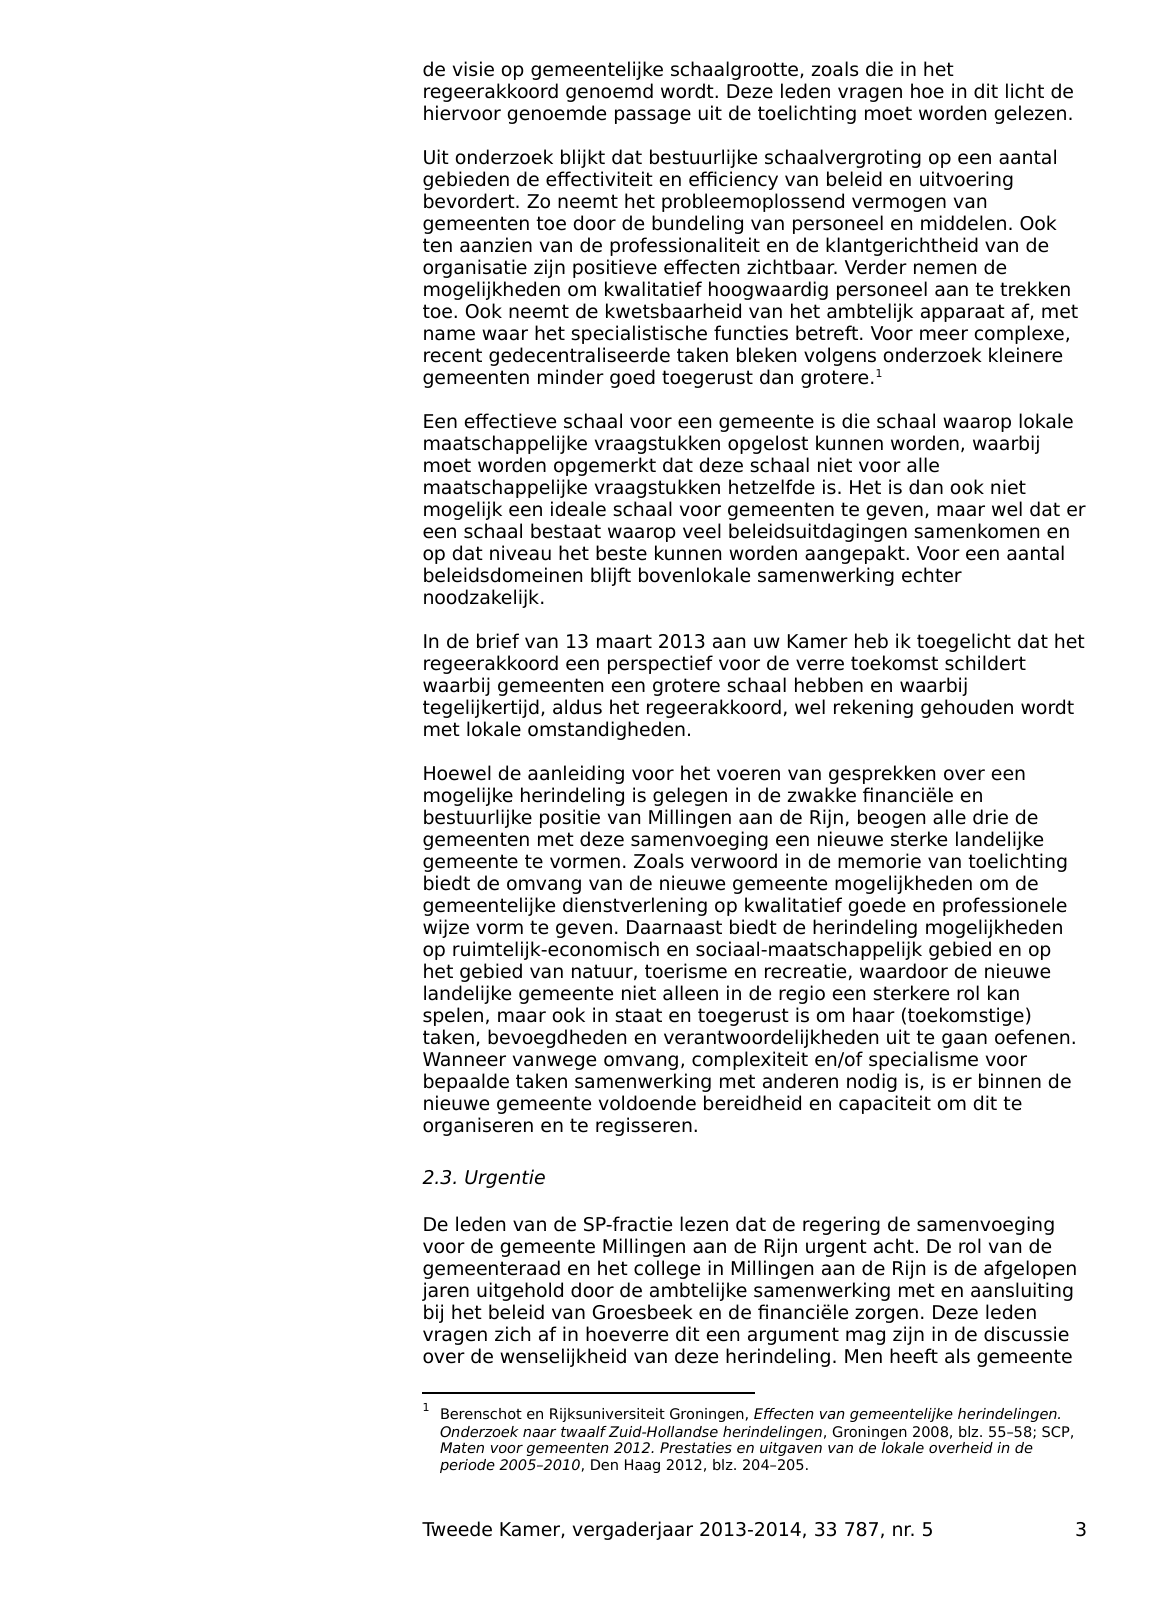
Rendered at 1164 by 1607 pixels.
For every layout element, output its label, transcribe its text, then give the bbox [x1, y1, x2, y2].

text Een effectieve schaal voor een gemeente is die schaal waarop lokale maatschappelijke vraagstukken opgelost kunnen worden, waarbij moet worden opgemerkt dat deze schaal niet voor alle maatschappelijke vraagstukken hetzelfde is. Het is dan ook niet mogelijk een ideale schaal voor gemeenten te geven, maar wel dat er een schaal bestaat waarop veel beleidsuitdagingen samenkomen en op dat niveau het beste kunnen worden aangepakt. Voor een aantal beleidsdomeinen blijft bovenlokale samenwerking echter noodzakelijk. [422, 411, 1087, 609]
text In de brief van 13 maart 2013 aan uw Kamer heb ik toegelicht dat het regeerakkoord een perspectief voor de verre toekomst schildert waarbij gemeenten een grotere schaal hebben en waarbij tegelijkertijd, aldus het regeerakkoord, wel rekening gehouden wordt met lokale omstandigheden. [422, 631, 1087, 741]
subtitle 2.3. Urgentie [422, 1167, 1087, 1189]
text De leden van de SP-fractie lezen dat de regering de samenvoeging voor de gemeente Millingen aan de Rijn urgent acht. De rol van de gemeenteraad en het college in Millingen aan de Rijn is de afgelopen jaren uitgehold door de ambtelijke samenwerking met en aansluiting bij het beleid van Groesbeek en de financiële zorgen. Deze leden vragen zich af in hoeverre dit een argument mag zijn in de discussie over de wenselijkheid van deze herindeling. Men heeft als gemeente [422, 1214, 1087, 1368]
text Berenschot en Rijksuniversiteit Groningen, Effecten van gemeentelijke herindelingen. Onderzoek naar twaalf Zuid-Hollandse herindelingen, Groningen 2008, blz. 55–58; SCP, Maten voor gemeenten 2012. Prestaties en uitgaven van de lokale overheid in de periode 2005–2010, Den Haag 2012, blz. 204–205. [422, 1402, 1087, 1474]
text de visie op gemeentelijke schaalgrootte, zoals die in het regeerakkoord genoemd wordt. Deze leden vragen hoe in dit licht de hiervoor genoemde passage uit de toelichting moet worden gelezen. [422, 59, 1087, 125]
text Hoewel de aanleiding voor het voeren van gesprekken over een mogelijke herindeling is gelegen in de zwakke financiële en bestuurlijke positie van Millingen aan de Rijn, beogen alle drie de gemeenten met deze samenvoeging een nieuwe sterke landelijke gemeente te vormen. Zoals verwoord in de memorie van toelichting biedt de omvang van de nieuwe gemeente mogelijkheden om de gemeentelijke dienstverlening op kwalitatief goede en professionele wijze vorm te geven. Daarnaast biedt de herindeling mogelijkheden op ruimtelijk-economisch en sociaal-maatschappelijk gebied en op het gebied van natuur, toerisme en recreatie, waardoor de nieuwe landelijke gemeente niet alleen in de regio een sterkere rol kan spelen, maar ook in staat en toegerust is om haar (toekomstige) taken, bevoegdheden en verantwoordelijkheden uit te gaan oefenen. Wanneer vanwege omvang, complexiteit en/of specialisme voor bepaalde taken samenwerking met anderen nodig is, is er binnen de nieuwe gemeente voldoende bereidheid en capaciteit om dit te organiseren en te regisseren. [422, 763, 1087, 1137]
text Uit onderzoek blijkt dat bestuurlijke schaalvergroting op een aantal gebieden de effectiviteit en efficiency van beleid en uitvoering bevordert. Zo neemt het probleemoplossend vermogen van gemeenten toe door de bundeling van personeel en middelen. Ook ten aanzien van de professionaliteit en de klantgerichtheid van de organisatie zijn positieve effecten zichtbaar. Verder nemen de mogelijkheden om kwalitatief hoogwaardig personeel aan te trekken toe. Ook neemt de kwetsbaarheid van het ambtelijk apparaat af, met name waar het specialistische functies betreft. Voor meer complexe, recent gedecentraliseerde taken bleken volgens onderzoek kleinere gemeenten minder goed toegerust dan grotere. [422, 147, 1087, 389]
